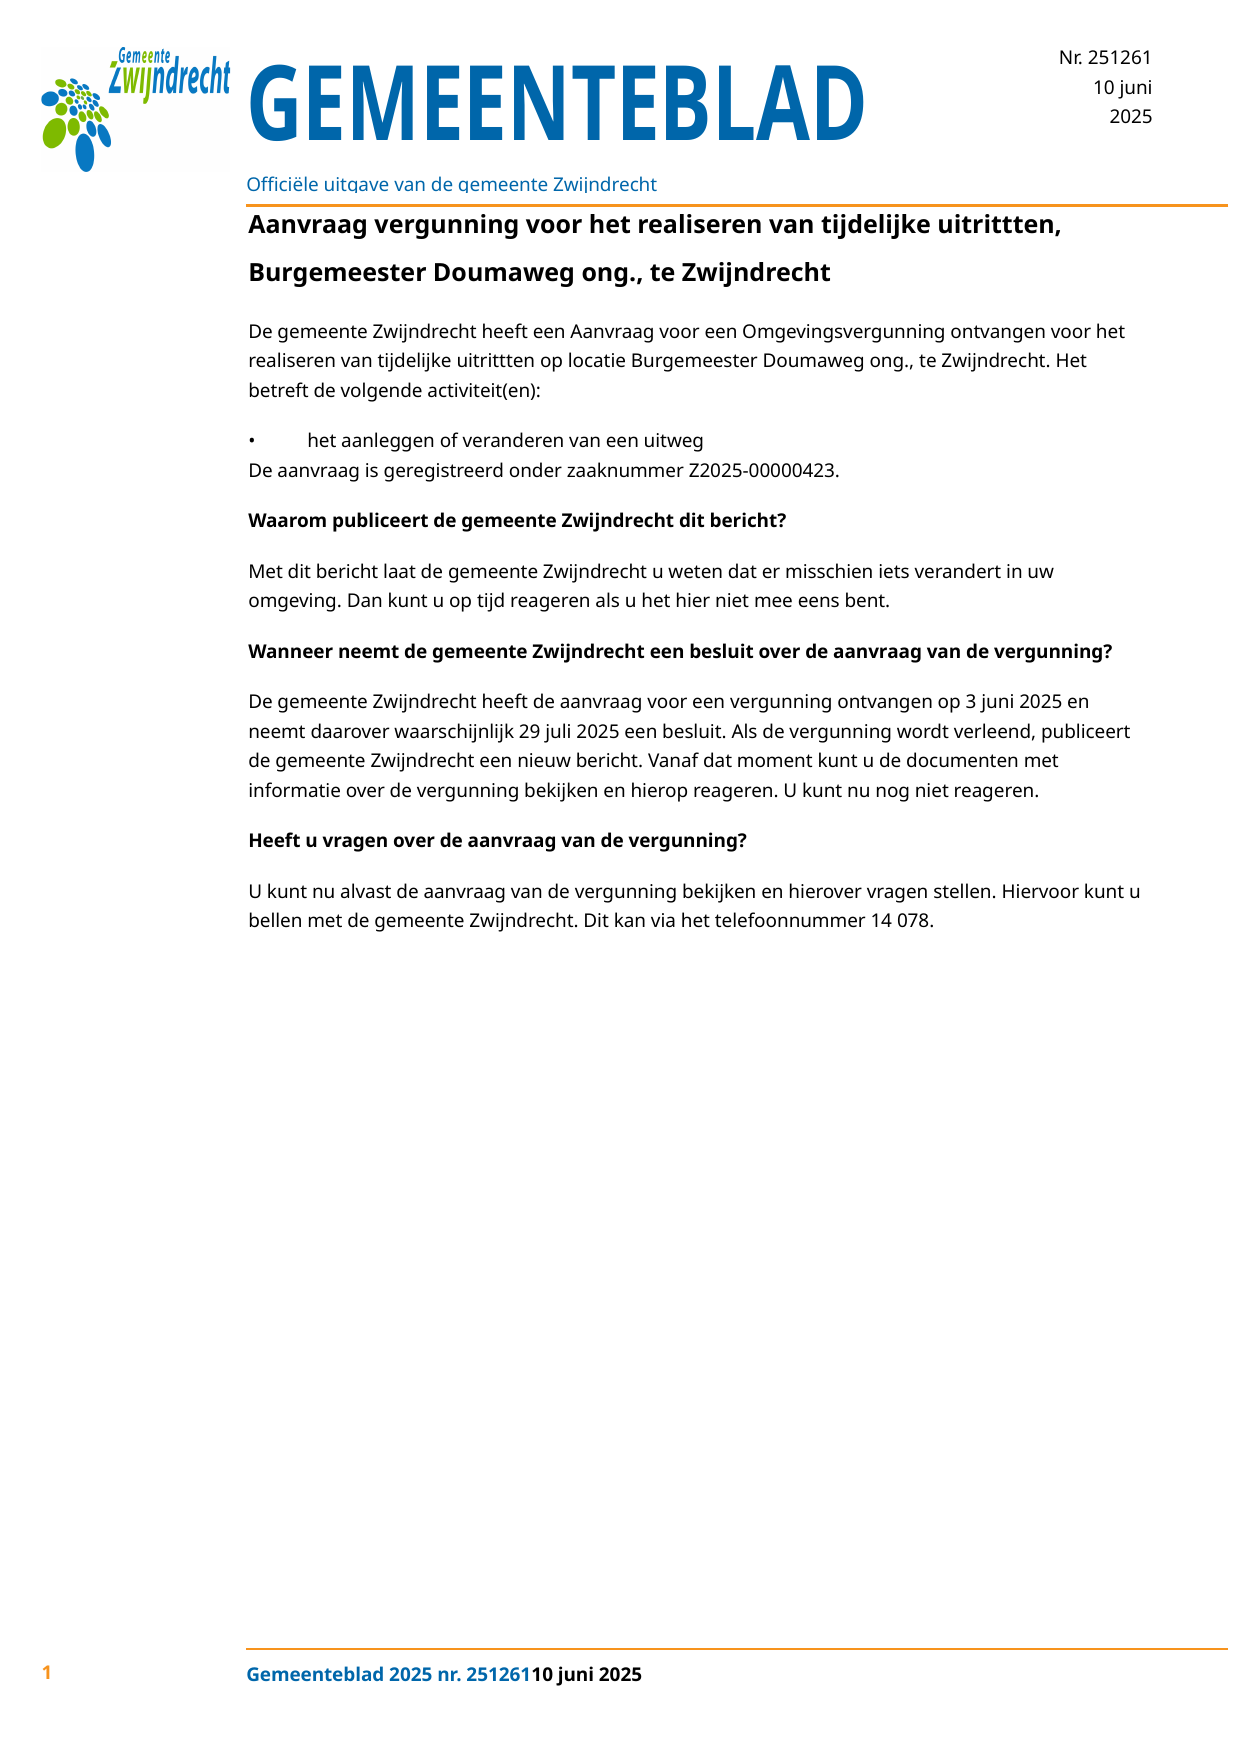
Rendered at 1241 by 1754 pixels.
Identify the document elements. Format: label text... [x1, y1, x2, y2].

text De gemeente Zwijndrecht heeft een Aanvraag voor een Omgevingsvergunning ontvangen voor het realiseren van tijdelijke uitrittten op locatie Burgemeester Doumaweg ong., te Zwijndrecht. Het betreft de volgende activiteit(en): [248, 318, 1152, 403]
text Met dit bericht laat de gemeente Zwijndrecht u weten dat er misschien iets verandert in uw omgeving. Dan kunt u op tijd reageren als u het hier niet mee eens bent. [248, 558, 1152, 613]
text De gemeente Zwijndrecht heeft de aanvraag voor een vergunning ontvangen op 3 juni 2025 en neemt daarover waarschijnlijk 29 juli 2025 een besluit. Als de vergunning wordt verleend, publiceert de gemeente Zwijndrecht een nieuw bericht. Vanaf dat moment kunt u de documenten met informatie over de vergunning bekijken en hierop reageren. U kunt nu nog niet reageren. [248, 688, 1152, 803]
text Wanneer neemt de gemeente Zwijndrecht een besluit over de aanvraag van de vergunning? [248, 638, 1152, 664]
text Waarom publiceert de gemeente Zwijndrecht dit bericht? [248, 507, 1152, 533]
picture [41, 47, 231, 172]
text U kunt nu alvast de aanvraag van de vergunning bekijken en hierover vragen stellen. Hiervoor kunt u bellen met de gemeente Zwijndrecht. Dit kan via het telefoonnummer 14 078. [248, 878, 1152, 933]
text Heeft u vragen over de aanvraag van de vergunning? [248, 827, 1152, 853]
list het aanleggen of veranderen van een uitweg [248, 427, 1152, 453]
text Aanvraag vergunning voor het realiseren van tijdelijke uitrittten, Burgemeester Doumaweg ong., te Zwijndrecht [248, 207, 1152, 288]
text De aanvraag is geregistreerd onder zaaknummer Z2025-00000423. [248, 457, 1152, 483]
